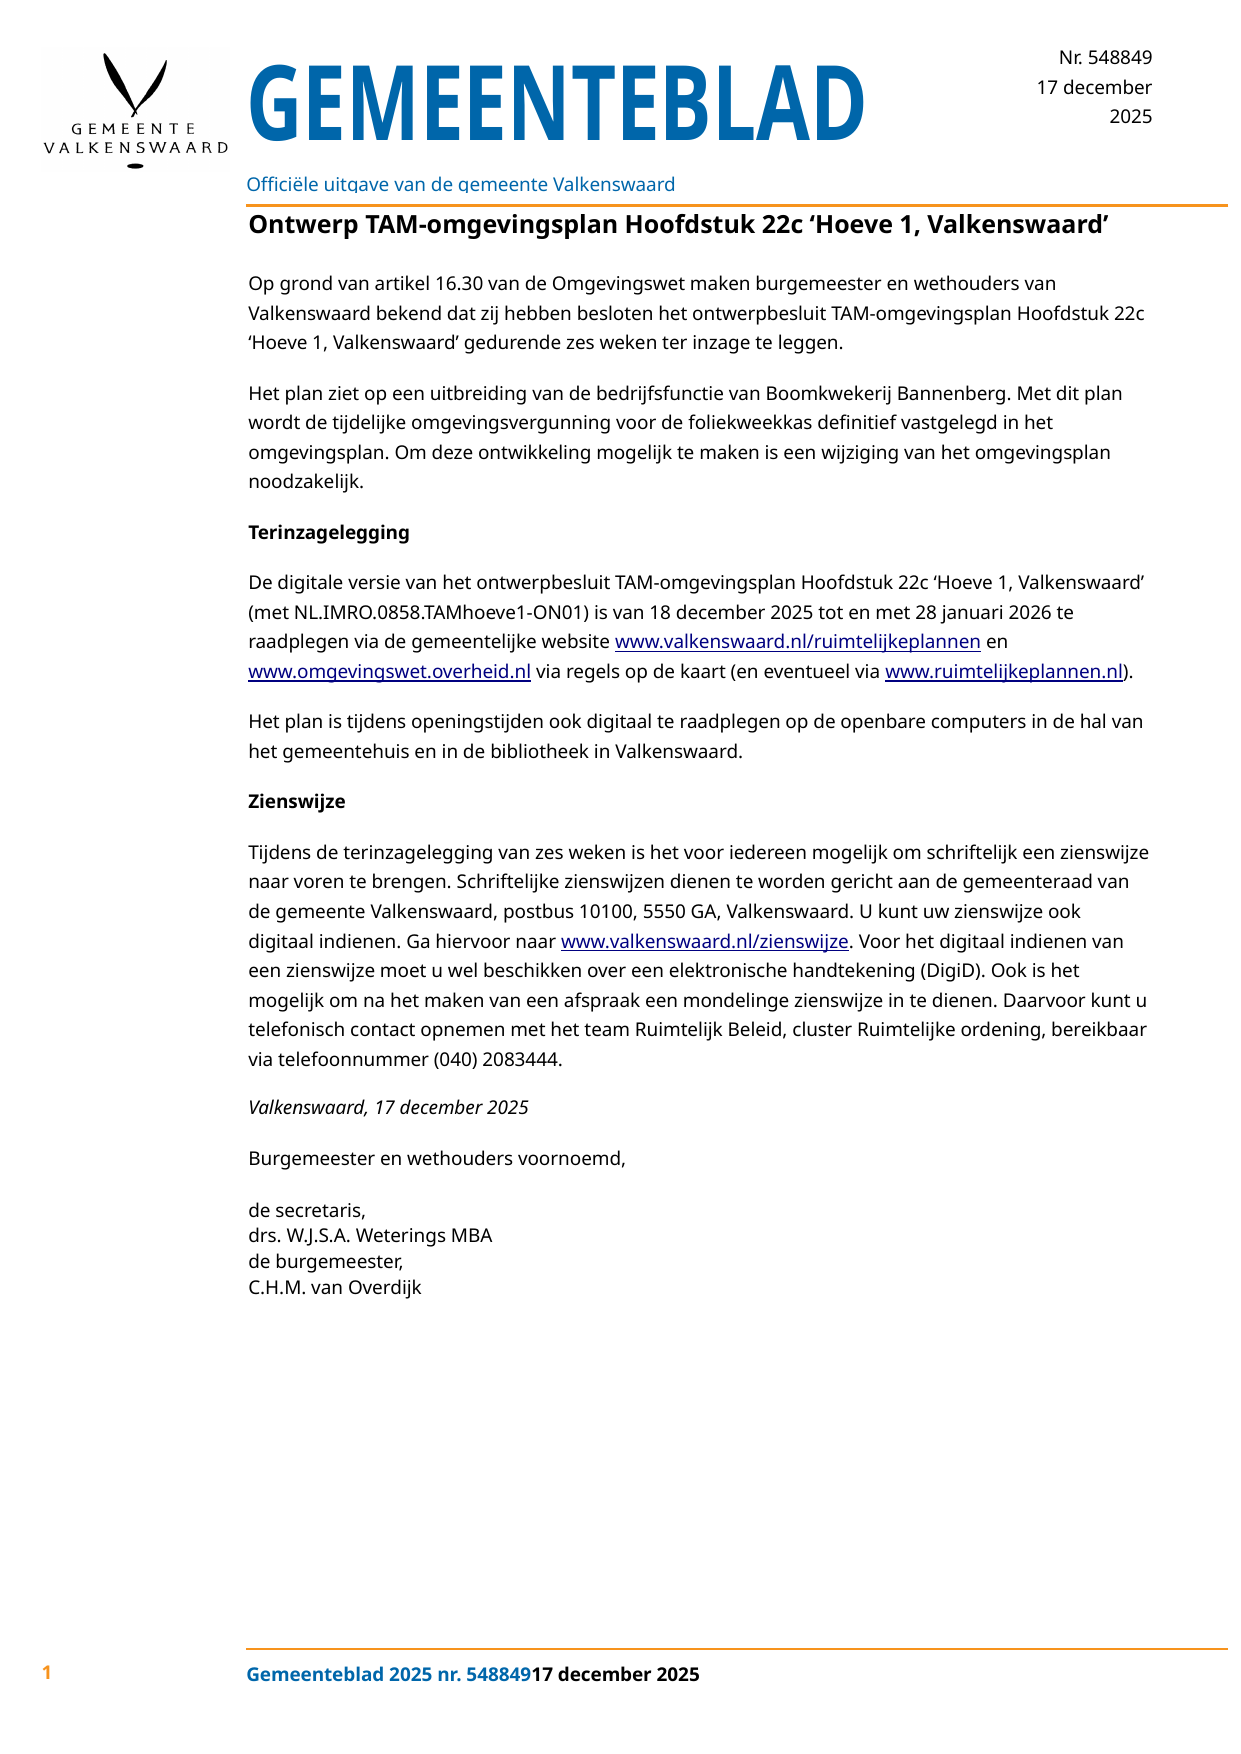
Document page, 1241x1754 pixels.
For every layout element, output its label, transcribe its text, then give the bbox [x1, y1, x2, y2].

text de secretaris, [248, 1197, 1152, 1223]
text de burgemeester, [248, 1248, 1152, 1274]
text Ontwerp TAM-omgevingsplan Hoofdstuk 22c ‘Hoeve 1, Valkenswaard’ [248, 207, 1152, 241]
text C.H.M. van Overdijk [248, 1274, 1152, 1300]
text Valkenswaard, 17 december 2025 [248, 1094, 1152, 1120]
text Terinzagelegging [248, 519, 1152, 545]
picture [41, 47, 231, 172]
text Het plan ziet op een uitbreiding van de bedrijfsfunctie van Boomkwekerij Bannenberg. Met dit plan wordt de tijdelijke omgevingsvergunning voor de foliekweekkas definitief vastgelegd in het omgevingsplan. Om deze ontwikkeling mogelijk te maken is een wijziging van het omgevingsplan noodzakelijk. [248, 380, 1152, 494]
text Zienswijze [248, 789, 1152, 814]
text drs. W.J.S.A. Weterings MBA [248, 1223, 1152, 1248]
text Het plan is tijdens openingstijden ook digitaal te raadplegen op de openbare computers in de hal van het gemeentehuis en in de bibliotheek in Valkenswaard. [248, 709, 1152, 764]
text De digitale versie van het ontwerpbesluit TAM-omgevingsplan Hoofdstuk 22c ‘Hoeve 1, Valkenswaard’ (met NL.IMRO.0858.TAMhoeve1-ON01) is van 18 december 2025 tot en met 28 januari 2026 te raadplegen via de gemeentelijke website www.valkenswaard.nl/ruimtelijkeplannen en www.omgevingswet.overheid.nl via regels op de kaart (en eventueel via www.ruimtelijkeplannen.nl). [248, 569, 1152, 684]
text Burgemeester en wethouders voornoemd, [248, 1145, 1152, 1171]
text Op grond van artikel 16.30 van de Omgevingswet maken burgemeester en wethouders van Valkenswaard bekend dat zij hebben besloten het ontwerpbesluit TAM-omgevingsplan Hoofdstuk 22c ‘Hoeve 1, Valkenswaard’ gedurende zes weken ter inzage te leggen. [248, 270, 1152, 355]
text Tijdens de terinzagelegging van zes weken is het voor iedereen mogelijk om schriftelijk een zienswijze naar voren te brengen. Schriftelijke zienswijzen dienen te worden gericht aan de gemeenteraad van de gemeente Valkenswaard, postbus 10100, 5550 GA, Valkenswaard. U kunt uw zienswijze ook digitaal indienen. Ga hiervoor naar www.valkenswaard.nl/zienswijze. Voor het digitaal indienen van een zienswijze moet u wel beschikken over een elektronische handtekening (DigiD). Ook is het mogelijk om na het maken van een afspraak een mondelinge zienswijze in te dienen. Daarvoor kunt u telefonisch contact opnemen met het team Ruimtelijk Beleid, cluster Ruimtelijke ordening, bereikbaar via telefoonnummer (040) 2083444. [248, 839, 1152, 1072]
